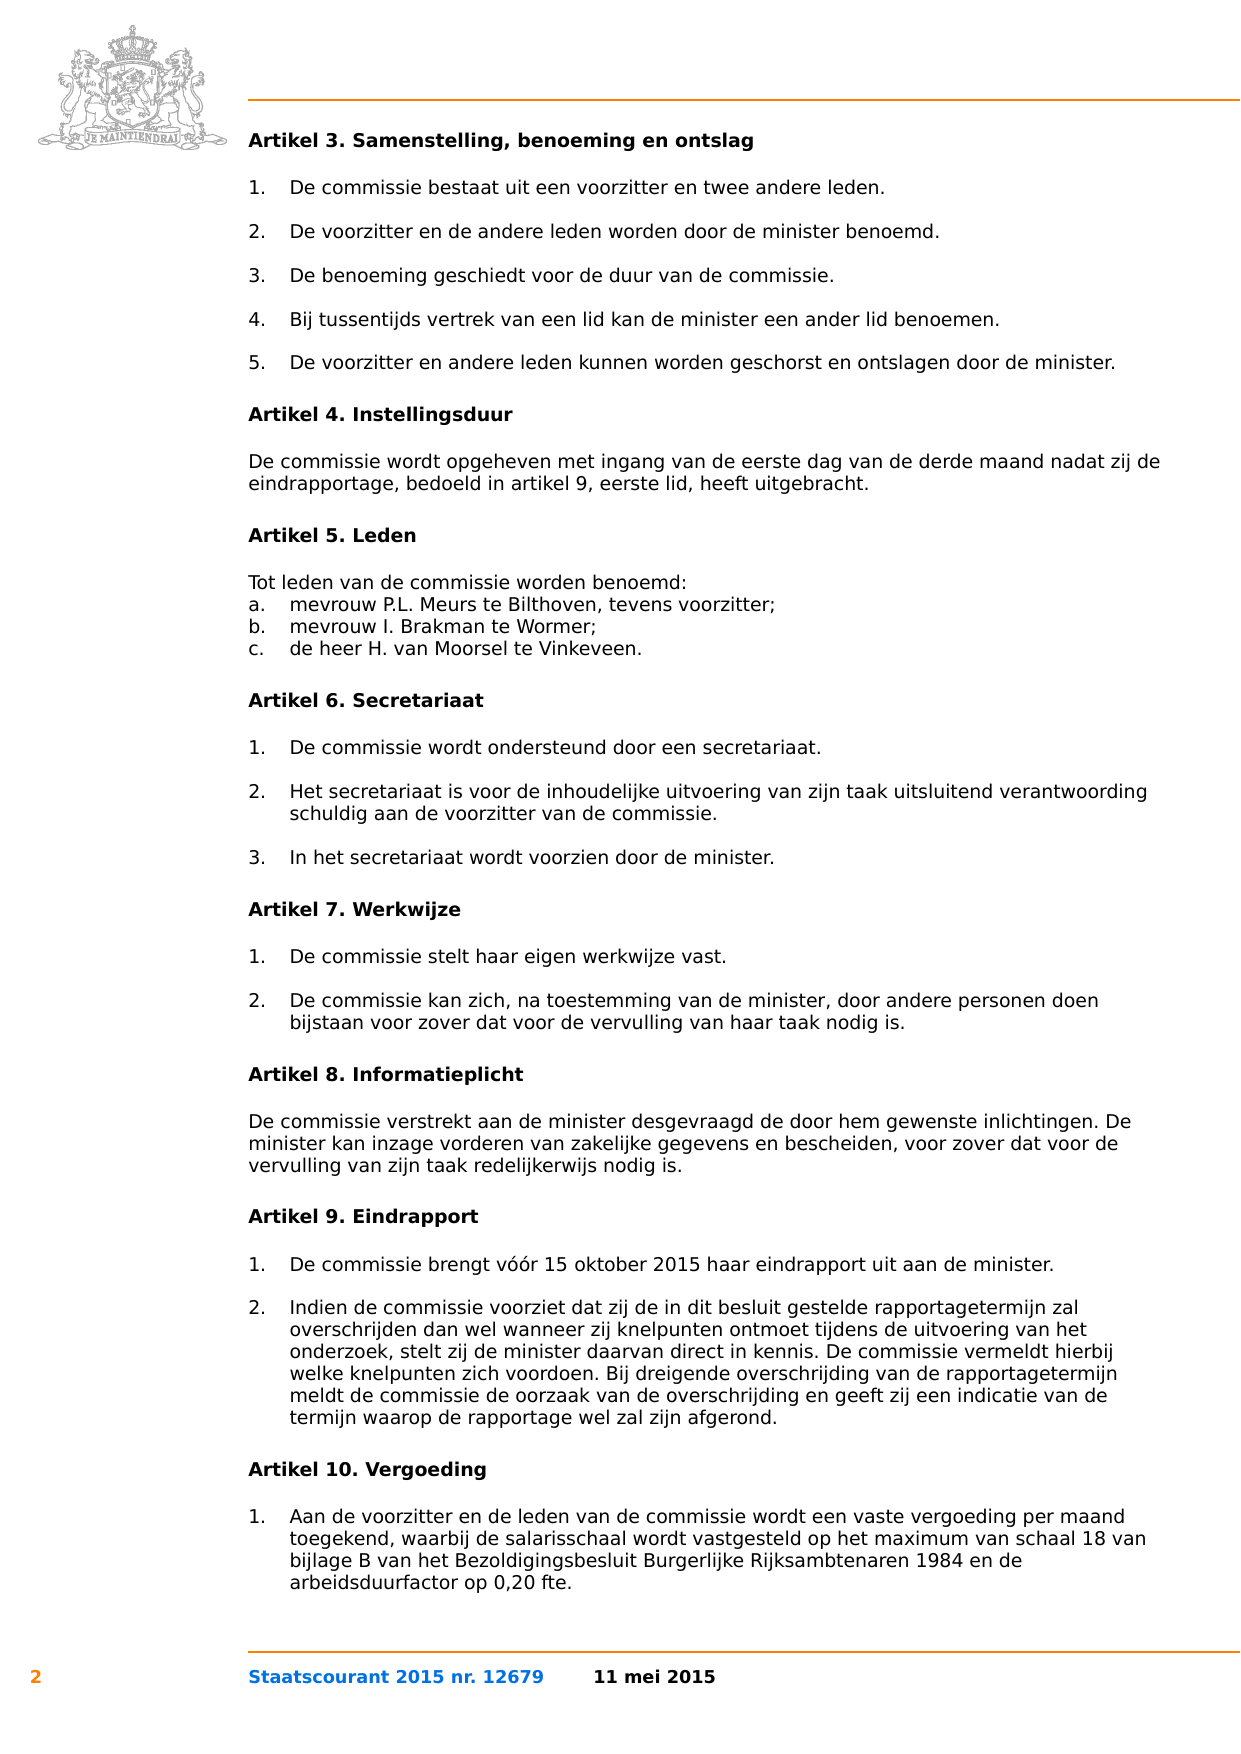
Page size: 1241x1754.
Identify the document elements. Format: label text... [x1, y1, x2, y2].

subtitle Artikel 9. Eindrapport [248, 1206, 1163, 1228]
text 1. De commissie brengt vóór 15 oktober 2015 haar eindrapport uit aan de minister. [248, 1253, 1163, 1275]
text De commissie wordt opgeheven met ingang van de eerste dag van de derde maand nadat zij de eindrapportage, bedoeld in artikel 9, eerste lid, heeft uitgebracht. [248, 451, 1163, 495]
text 2. De commissie kan zich, na toestemming van de minister, door andere personen doen bijstaan voor zover dat voor de vervulling van haar taak nodig is. [248, 989, 1163, 1033]
text 2. De voorzitter en de andere leden worden door de minister benoemd. [248, 221, 1163, 243]
subtitle Artikel 5. Leden [248, 525, 1163, 547]
text 1. De commissie stelt haar eigen werkwijze vast. [248, 946, 1163, 968]
text 3. In het secretariaat wordt voorzien door de minister. [248, 847, 1163, 869]
subtitle Artikel 10. Vergoeding [248, 1459, 1163, 1481]
text c. de heer H. van Moorsel te Vinkeveen. [248, 638, 1163, 660]
picture [38, 25, 227, 150]
subtitle Artikel 6. Secretariaat [248, 690, 1163, 712]
text b. mevrouw I. Brakman te Wormer; [248, 616, 1163, 638]
text Tot leden van de commissie worden benoemd: [248, 572, 1163, 594]
text 5. De voorzitter en andere leden kunnen worden geschorst en ontslagen door de minister. [248, 352, 1163, 374]
text 2. Het secretariaat is voor de inhoudelijke uitvoering van zijn taak uitsluitend verantwoording schuldig aan de voorzitter van de commissie. [248, 781, 1163, 825]
text 4. Bij tussentijds vertrek van een lid kan de minister een ander lid benoemen. [248, 308, 1163, 330]
text 2. Indien de commissie voorziet dat zij de in dit besluit gestelde rapportagetermijn zal overschrijden dan wel wanneer zij knelpunten ontmoet tijdens de uitvoering van het onderzoek, stelt zij de minister daarvan direct in kennis. De commissie vermeldt hierbij welke knelpunten zich voordoen. Bij dreigende overschrijding van de rapportagetermijn meldt de commissie de oorzaak van de overschrijding en geeft zij een indicatie van de termijn waarop de rapportage wel zal zijn afgerond. [248, 1297, 1163, 1429]
text 1. Aan de voorzitter en de leden van de commissie wordt een vaste vergoeding per maand toegekend, waarbij de salarisschaal wordt vastgesteld op het maximum van schaal 18 van bijlage B van het Bezoldigingsbesluit Burgerlijke Rijksambtenaren 1984 en de arbeidsduurfactor op 0,20 fte. [248, 1506, 1163, 1594]
subtitle Artikel 4. Instellingsduur [248, 404, 1163, 426]
subtitle Artikel 7. Werkwijze [248, 899, 1163, 921]
text 1. De commissie bestaat uit een voorzitter en twee andere leden. [248, 177, 1163, 199]
subtitle Artikel 3. Samenstelling, benoeming en ontslag [248, 130, 1163, 152]
text 3. De benoeming geschiedt voor de duur van de commissie. [248, 264, 1163, 287]
text De commissie verstrekt aan de minister desgevraagd de door hem gewenste inlichtingen. De minister kan inzage vorderen van zakelijke gegevens en bescheiden, voor zover dat voor de vervulling van zijn taak redelijkerwijs nodig is. [248, 1111, 1163, 1176]
text 1. De commissie wordt ondersteund door een secretariaat. [248, 737, 1163, 759]
text a. mevrouw P.L. Meurs te Bilthoven, tevens voorzitter; [248, 594, 1163, 616]
subtitle Artikel 8. Informatieplicht [248, 1063, 1163, 1086]
